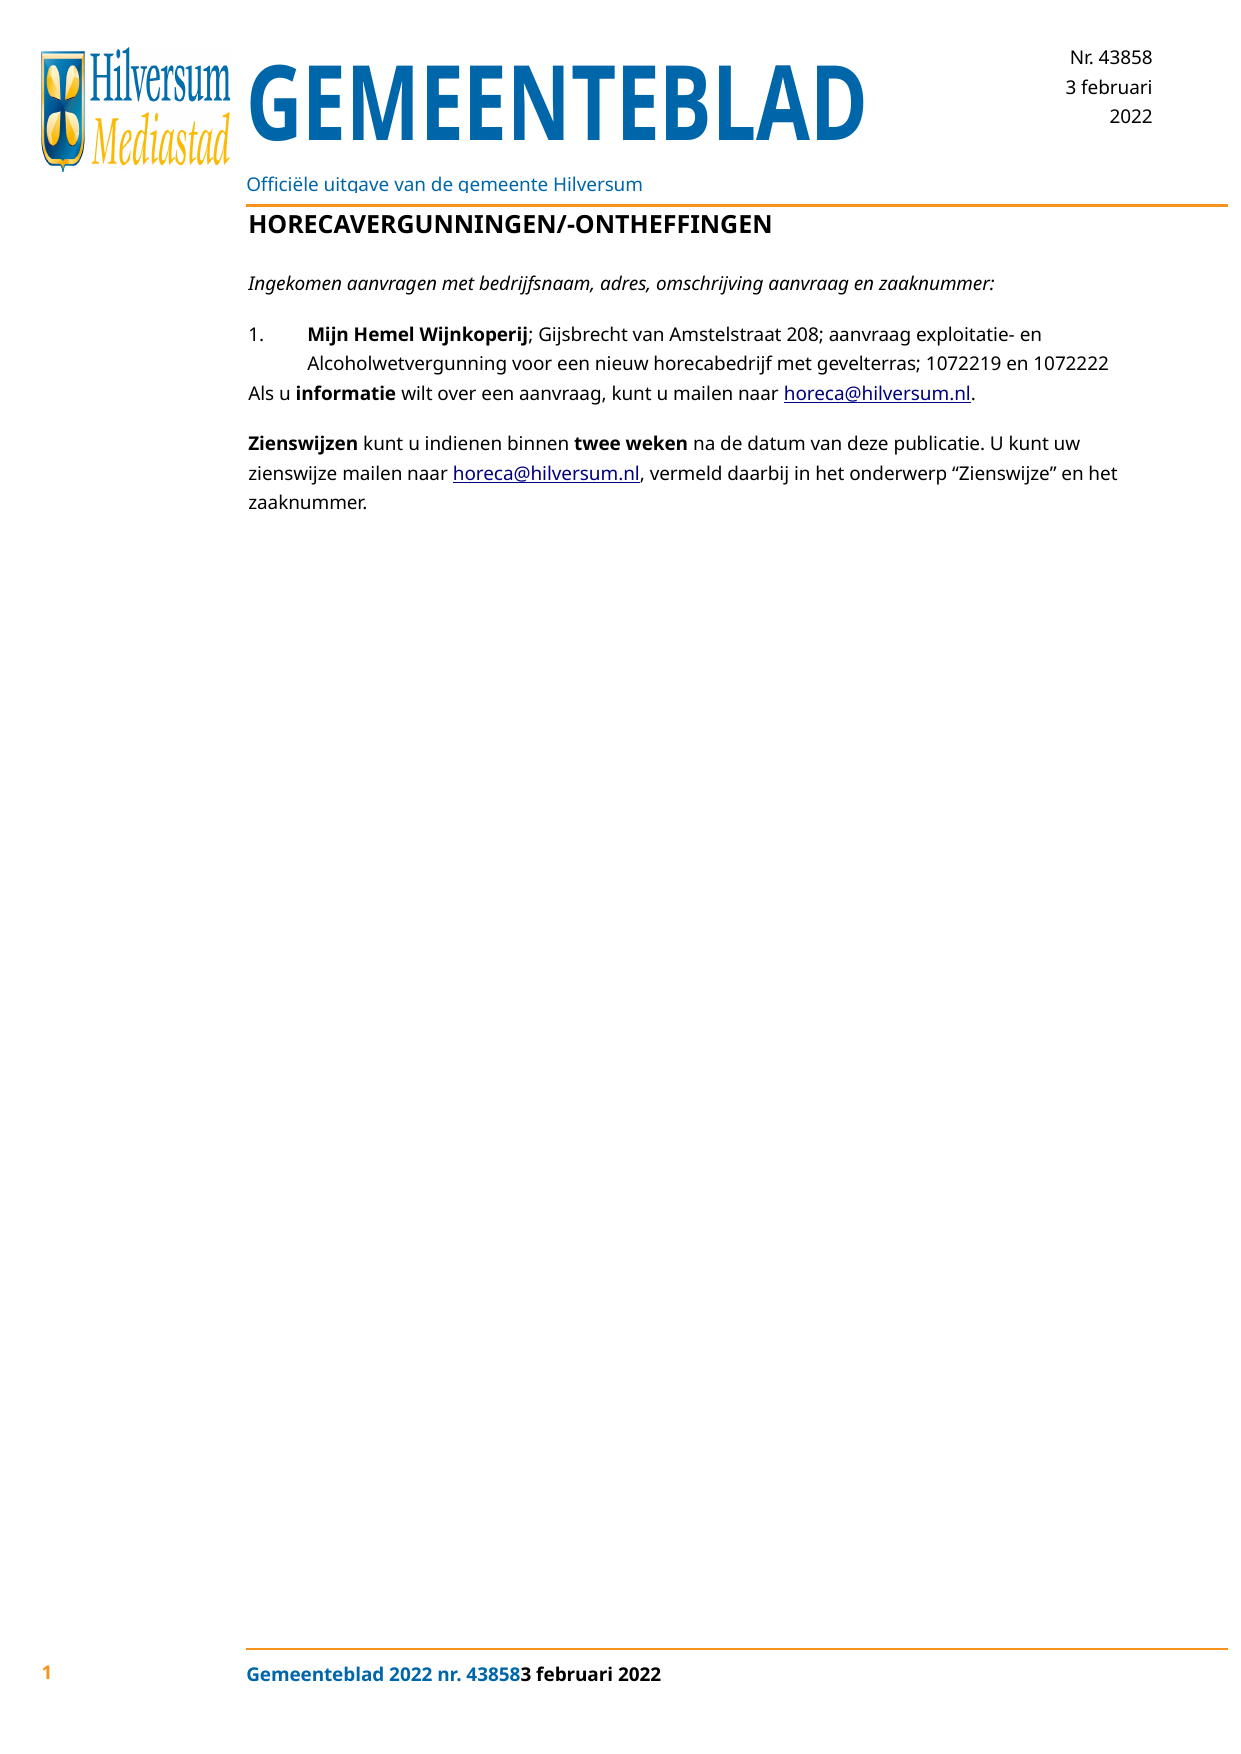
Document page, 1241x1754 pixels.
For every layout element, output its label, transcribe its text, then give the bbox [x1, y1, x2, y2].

list Mijn Hemel Wijnkoperij; Gijsbrecht van Amstelstraat 208; aanvraag exploitatie- en Alcoholwetvergunning voor een nieuw horecabedrijf met gevelterras; 1072219 en 1072222 [248, 321, 1152, 376]
text Zienswijzen kunt u indienen binnen twee weken na de datum van deze publicatie. U kunt uw zienswijze mailen naar horeca@hilversum.nl, vermeld daarbij in het onderwerp “Zienswijze” en het zaaknummer. [248, 430, 1152, 515]
text HORECAVERGUNNINGEN/-ONTHEFFINGEN [248, 207, 1152, 241]
picture [41, 47, 231, 172]
text Ingekomen aanvragen met bedrijfsnaam, adres, omschrijving aanvraag en zaaknummer: [248, 270, 1152, 296]
text Als u informatie wilt over een aanvraag, kunt u mailen naar horeca@hilversum.nl. [248, 380, 1152, 406]
